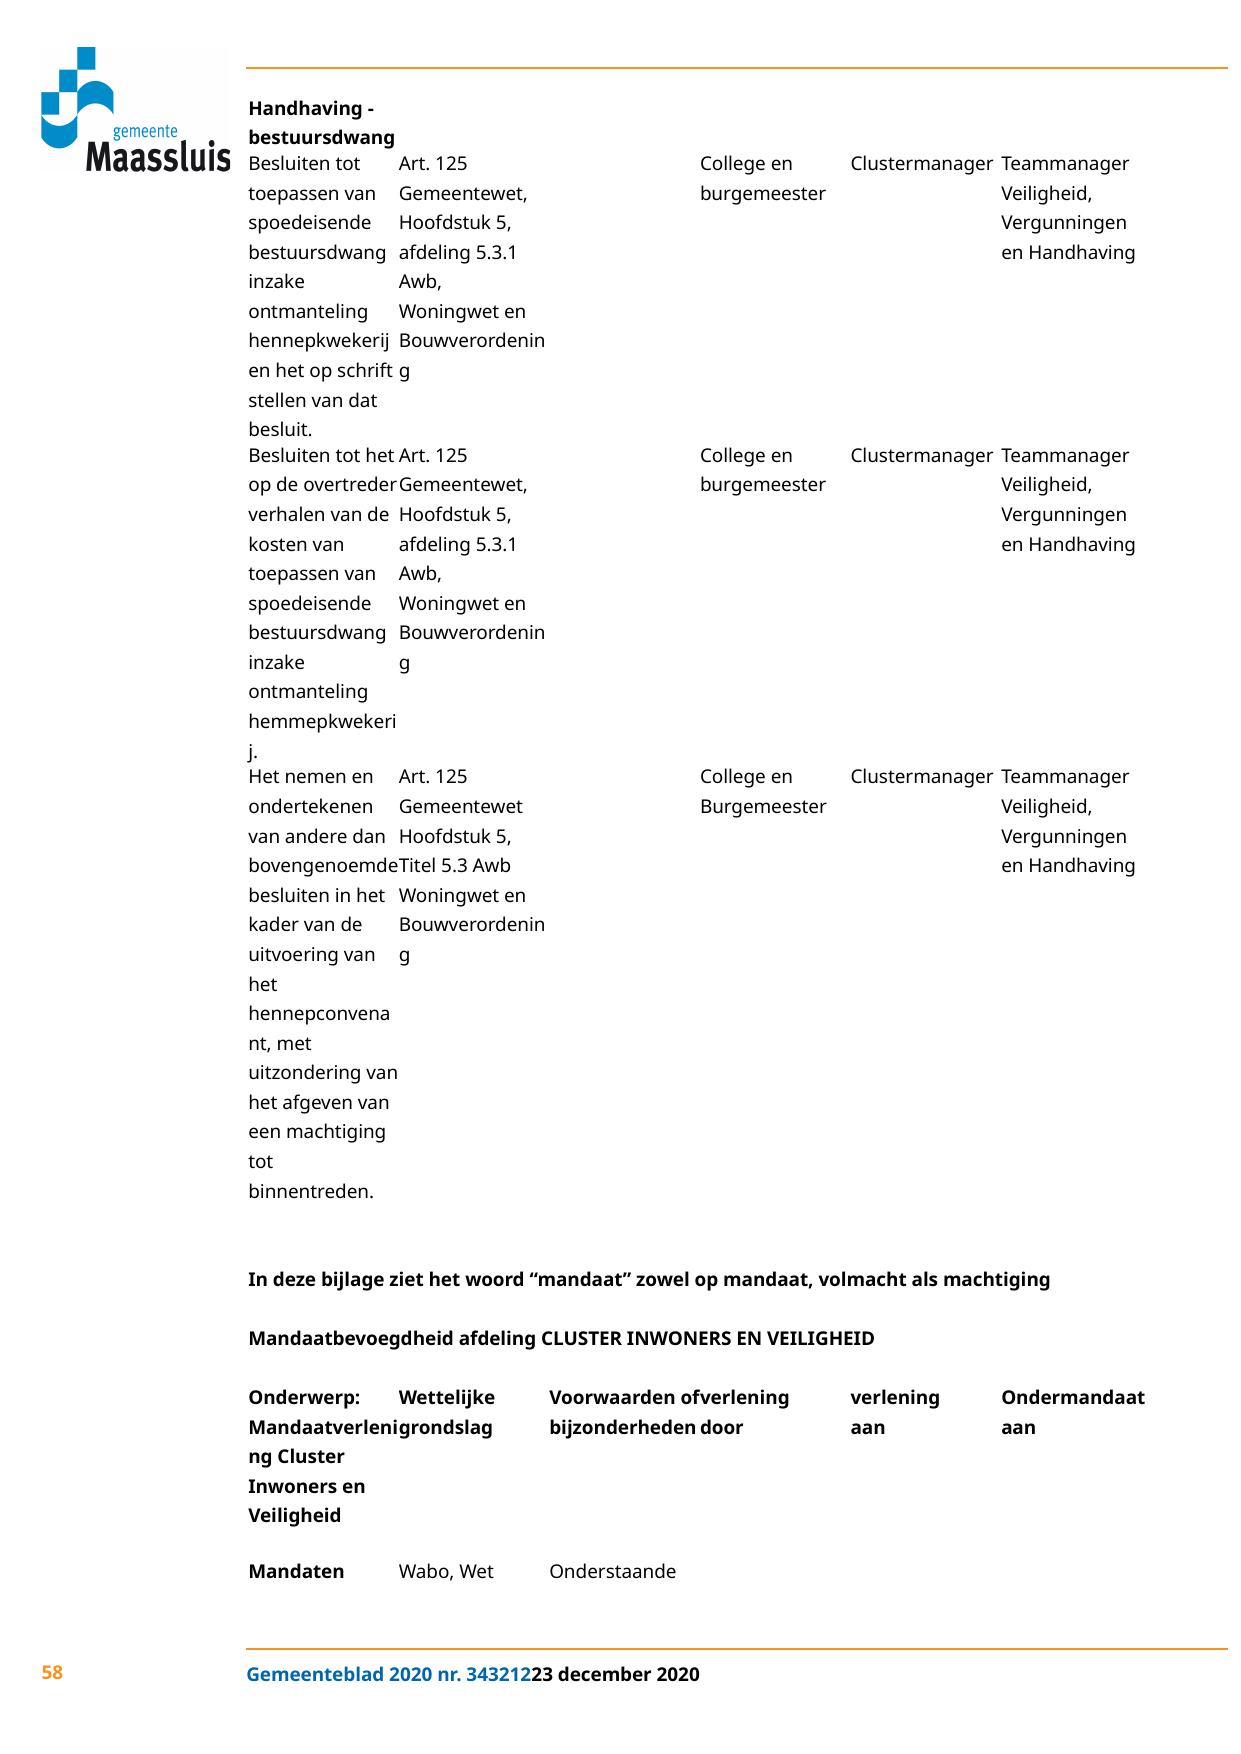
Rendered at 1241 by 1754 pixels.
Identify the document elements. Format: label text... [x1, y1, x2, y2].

table_cell College en Burgemeester [700, 764, 850, 1203]
table_header Voorwaarden of bijzonderheden [549, 1384, 700, 1558]
table_cell [549, 442, 700, 764]
table_header Wettelijke grondslag [399, 1384, 549, 1558]
table_cell Art. 125 Gemeentewet, Hoofdstuk 5, afdeling 5.3.1 Awb, Woningwet en Bouwverordening [399, 442, 549, 764]
table_cell [549, 95, 700, 150]
table_cell Teammanager Veiligheid, Vergunningen en Handhaving [1001, 442, 1152, 764]
table_cell Teammanager Veiligheid, Vergunningen en Handhaving [1001, 150, 1152, 442]
table_cell Besluiten tot het op de overtreder verhalen van de kosten van toepassen van spoedeisende bestuursdwang inzake ontmanteling hemmepkwekerij. [248, 442, 398, 764]
table_cell Art. 125 Gemeentewet Hoofdstuk 5, Titel 5.3 Awb Woningwet en Bouwverordening [399, 764, 549, 1203]
table_cell [850, 1558, 1001, 1584]
picture [41, 47, 77, 92]
table_cell [549, 764, 700, 1203]
table_cell Clustermanager [850, 764, 1001, 1203]
table_cell Teammanager Veiligheid, Vergunningen en Handhaving [1001, 764, 1152, 1203]
table_cell Art. 125 Gemeentewet, Hoofdstuk 5, afdeling 5.3.1 Awb, Woningwet en Bouwverordening [399, 150, 549, 442]
table_cell [399, 95, 549, 150]
table_cell [549, 150, 700, 442]
table_cell Besluiten tot toepassen van spoedeisende bestuursdwang inzake ontmanteling hennepkwekerij en het op schrift stellen van dat besluit. [248, 150, 398, 442]
table_cell Clustermanager [850, 150, 1001, 442]
table_cell [1001, 95, 1152, 150]
text In deze bijlage ziet het woord “mandaat” zowel op mandaat, volmacht als machtiging [248, 1266, 1152, 1292]
table_cell Handhaving - bestuursdwang [248, 95, 398, 150]
table_header verlening door [700, 1384, 850, 1558]
text Mandaatbevoegdheid afdeling CLUSTER INWONERS EN VEILIGHEID [248, 1325, 1152, 1351]
table_header Onderwerp: Mandaatverlening Cluster Inwoners en Veiligheid [248, 1384, 398, 1558]
table_cell Onderstaande [549, 1558, 700, 1584]
table_header Ondermandaat aan [1001, 1384, 1152, 1558]
picture [41, 47, 231, 172]
table_cell Clustermanager [850, 442, 1001, 764]
table_cell [850, 95, 1001, 150]
table_cell College en burgemeester [700, 150, 850, 442]
table_cell Mandaten [248, 1558, 398, 1584]
table_cell College en burgemeester [700, 442, 850, 764]
table_cell [700, 1558, 850, 1584]
table_cell Wabo, Wet [399, 1558, 549, 1584]
table_header verlening aan [850, 1384, 1001, 1558]
table_cell Het nemen en ondertekenen van andere dan bovengenoemde besluiten in het kader van de uitvoering van het hennepconvenant, met uitzondering van het afgeven van een machtiging tot binnentreden. [248, 764, 398, 1203]
table_cell [700, 95, 850, 150]
table_cell [1001, 1558, 1152, 1584]
